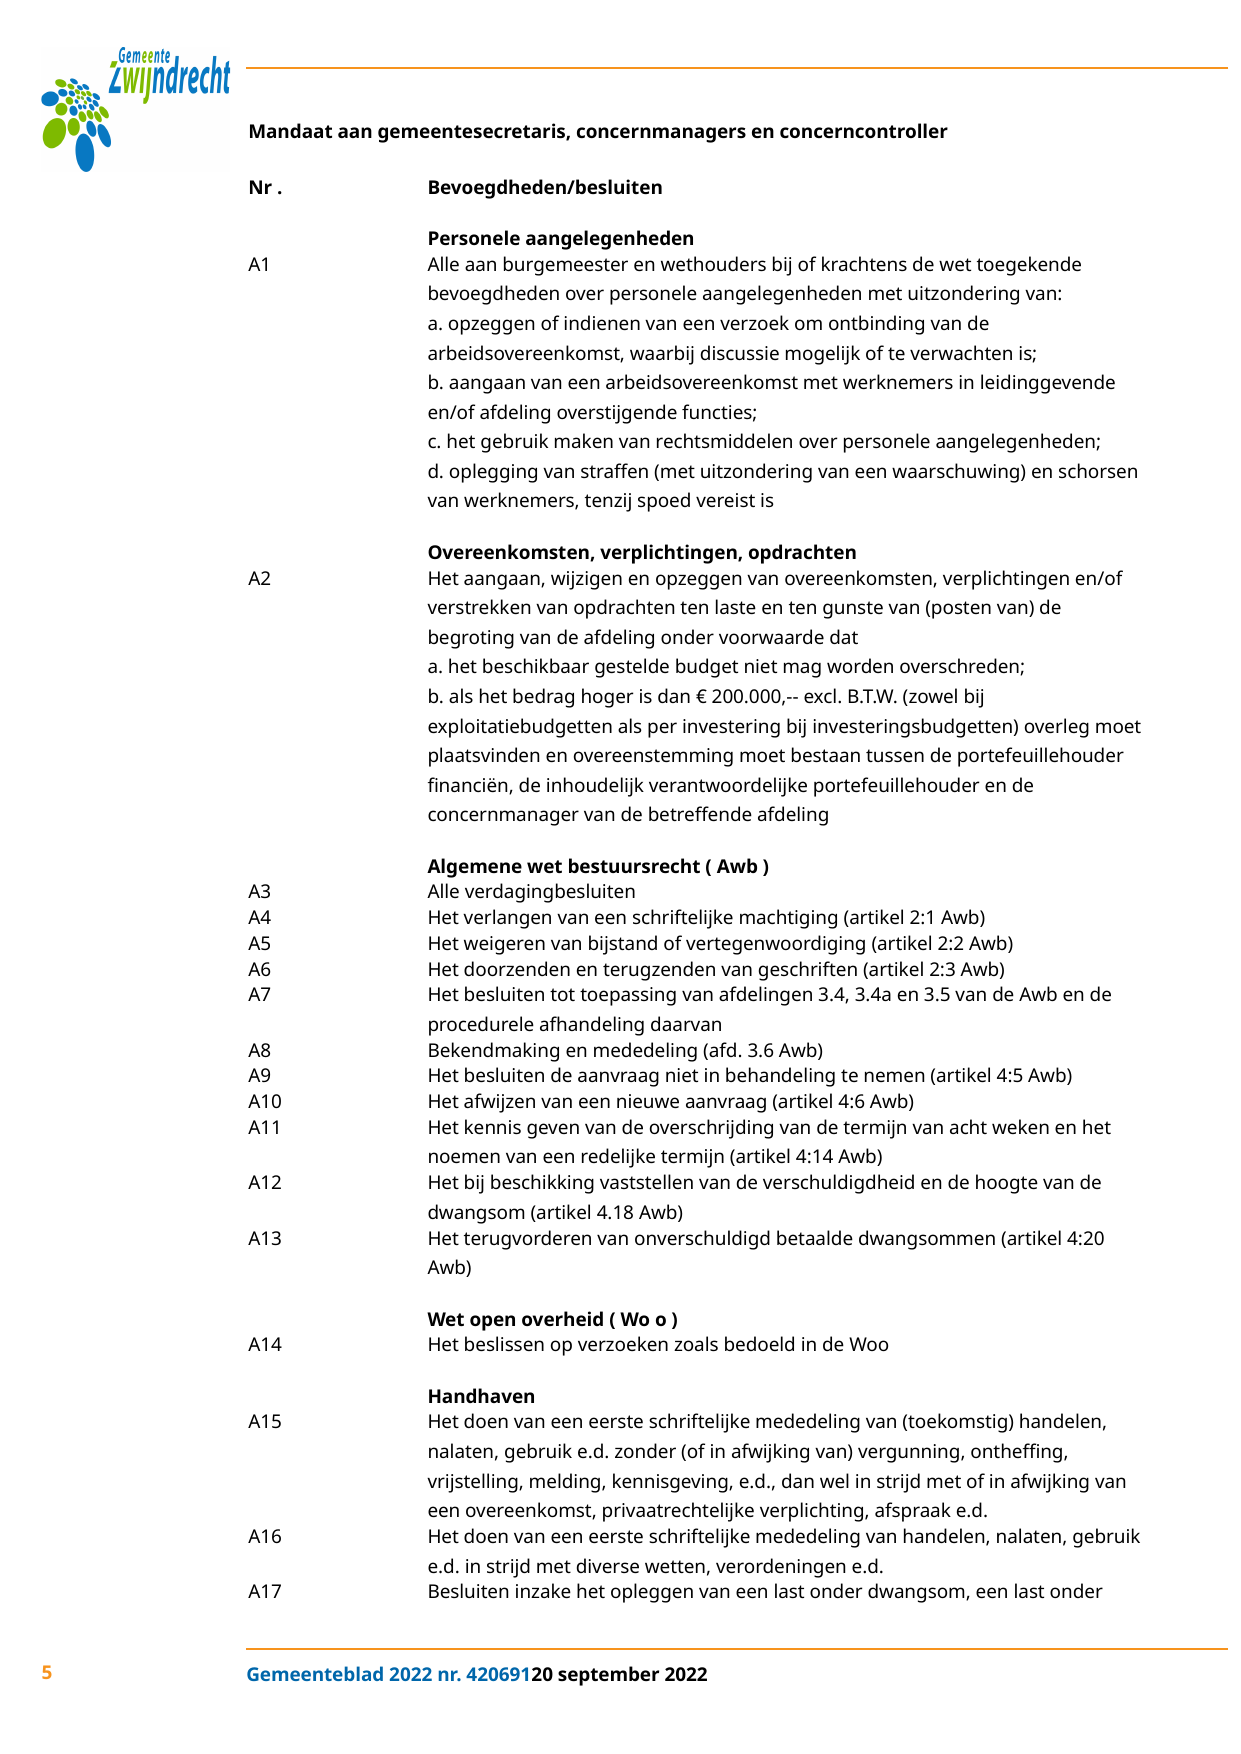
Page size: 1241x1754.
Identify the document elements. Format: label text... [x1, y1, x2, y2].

text Mandaat aan gemeentesecretaris, concernmanagers en concerncontroller [248, 116, 1152, 144]
table_cell Algemene wet bestuursrecht ( Awb ) [427, 853, 1152, 879]
table_cell Alle aan burgemeester en wethouders bij of krachtens de wet toegekende bevoegdheden over personele aangelegenheden met uitzondering van: a. opzeggen of indienen van een verzoek om ontbinding van de arbeidsovereenkomst, waarbij discussie mogelijk of te verwachten is; b. aangaan van een arbeidsovereenkomst met werknemers in leidinggevende en/of afdeling overstijgende functies; c. het gebruik maken van rechtsmiddelen over personele aangelegenheden; d. oplegging van straffen (met uitzondering van een waarschuwing) en schorsen van werknemers, tenzij spoed vereist is [427, 251, 1152, 513]
table_cell Alle verdagingbesluiten [427, 879, 1152, 904]
table_cell A4 [248, 905, 427, 930]
table_cell [248, 827, 427, 853]
table_cell Het bij beschikking vaststellen van de verschuldigdheid en de hoogte van de dwangsom (artikel 4.18 Awb) [427, 1170, 1152, 1225]
table_cell A15 [248, 1409, 427, 1523]
table_cell Handhaven [427, 1383, 1152, 1409]
table_cell Bekendmaking en mededeling (afd. 3.6 Awb) [427, 1037, 1152, 1063]
table_cell A12 [248, 1170, 427, 1225]
table_cell A8 [248, 1037, 427, 1063]
table_cell Het afwijzen van een nieuwe aanvraag (artikel 4:6 Awb) [427, 1089, 1152, 1114]
table_cell A6 [248, 956, 427, 982]
table_cell A2 [248, 565, 427, 827]
table_cell [248, 1357, 427, 1383]
table_cell A1 [248, 251, 427, 513]
table_cell [248, 200, 427, 225]
table_cell Personele aangelegenheden [427, 225, 1152, 251]
table_cell Het weigeren van bijstand of vertegenwoordiging (artikel 2:2 Awb) [427, 930, 1152, 956]
table_header Bevoegdheden/besluiten [427, 174, 1152, 199]
picture [41, 47, 231, 172]
table_cell Het doorzenden en terugzenden van geschriften (artikel 2:3 Awb) [427, 956, 1152, 982]
table_cell A3 [248, 879, 427, 904]
table_cell [248, 225, 427, 251]
table_header Nr . [248, 174, 427, 199]
table_cell A11 [248, 1114, 427, 1169]
table_cell A13 [248, 1225, 427, 1280]
table_cell Het besluiten tot toepassing van afdelingen 3.4, 3.4a en 3.5 van de Awb en de procedurele afhandeling daarvan [427, 982, 1152, 1037]
table_cell A7 [248, 982, 427, 1037]
table_cell [427, 200, 1152, 225]
table_cell [248, 1383, 427, 1409]
table_cell [248, 853, 427, 879]
table_cell Besluiten inzake het opleggen van een last onder dwangsom, een last onder [427, 1579, 1152, 1604]
table_cell Het verlangen van een schriftelijke machtiging (artikel 2:1 Awb) [427, 905, 1152, 930]
table_cell [427, 514, 1152, 539]
table_cell A14 [248, 1332, 427, 1357]
table_cell [427, 1280, 1152, 1306]
table_cell Het aangaan, wijzigen en opzeggen van overeenkomsten, verplichtingen en/of verstrekken van opdrachten ten laste en ten gunste van (posten van) de begroting van de afdeling onder voorwaarde dat a. het beschikbaar gestelde budget niet mag worden overschreden; b. als het bedrag hoger is dan € 200.000,-- excl. B.T.W. (zowel bij exploitatiebudgetten als per investering bij investeringsbudgetten) overleg moet plaatsvinden en overeenstemming moet bestaan tussen de portefeuillehouder financiën, de inhoudelijk verantwoordelijke portefeuillehouder en de concernmanager van de betreffende afdeling [427, 565, 1152, 827]
table_cell [427, 1357, 1152, 1383]
table_cell [248, 1280, 427, 1306]
table_cell [248, 539, 427, 565]
table_cell [248, 514, 427, 539]
table_cell Het doen van een eerste schriftelijke mededeling van handelen, nalaten, gebruik e.d. in strijd met diverse wetten, verordeningen e.d. [427, 1523, 1152, 1578]
table_cell A17 [248, 1579, 427, 1604]
table_cell Het kennis geven van de overschrijding van de termijn van acht weken en het noemen van een redelijke termijn (artikel 4:14 Awb) [427, 1114, 1152, 1169]
table_cell A9 [248, 1063, 427, 1088]
table_cell Het beslissen op verzoeken zoals bedoeld in de Woo [427, 1332, 1152, 1357]
table_cell Het terugvorderen van onverschuldigd betaalde dwangsommen (artikel 4:20 Awb) [427, 1225, 1152, 1280]
table_cell A10 [248, 1089, 427, 1114]
table_cell [427, 827, 1152, 853]
table_cell Het doen van een eerste schriftelijke mededeling van (toekomstig) handelen, nalaten, gebruik e.d. zonder (of in afwijking van) vergunning, ontheffing, vrijstelling, melding, kennisgeving, e.d., dan wel in strijd met of in afwijking van een overeenkomst, privaatrechtelijke verplichting, afspraak e.d. [427, 1409, 1152, 1523]
table_cell A16 [248, 1523, 427, 1578]
table_cell A5 [248, 930, 427, 956]
table_cell Het besluiten de aanvraag niet in behandeling te nemen (artikel 4:5 Awb) [427, 1063, 1152, 1088]
table_cell Overeenkomsten, verplichtingen, opdrachten [427, 539, 1152, 565]
table_cell [248, 1306, 427, 1332]
table_cell Wet open overheid ( Wo o ) [427, 1306, 1152, 1332]
